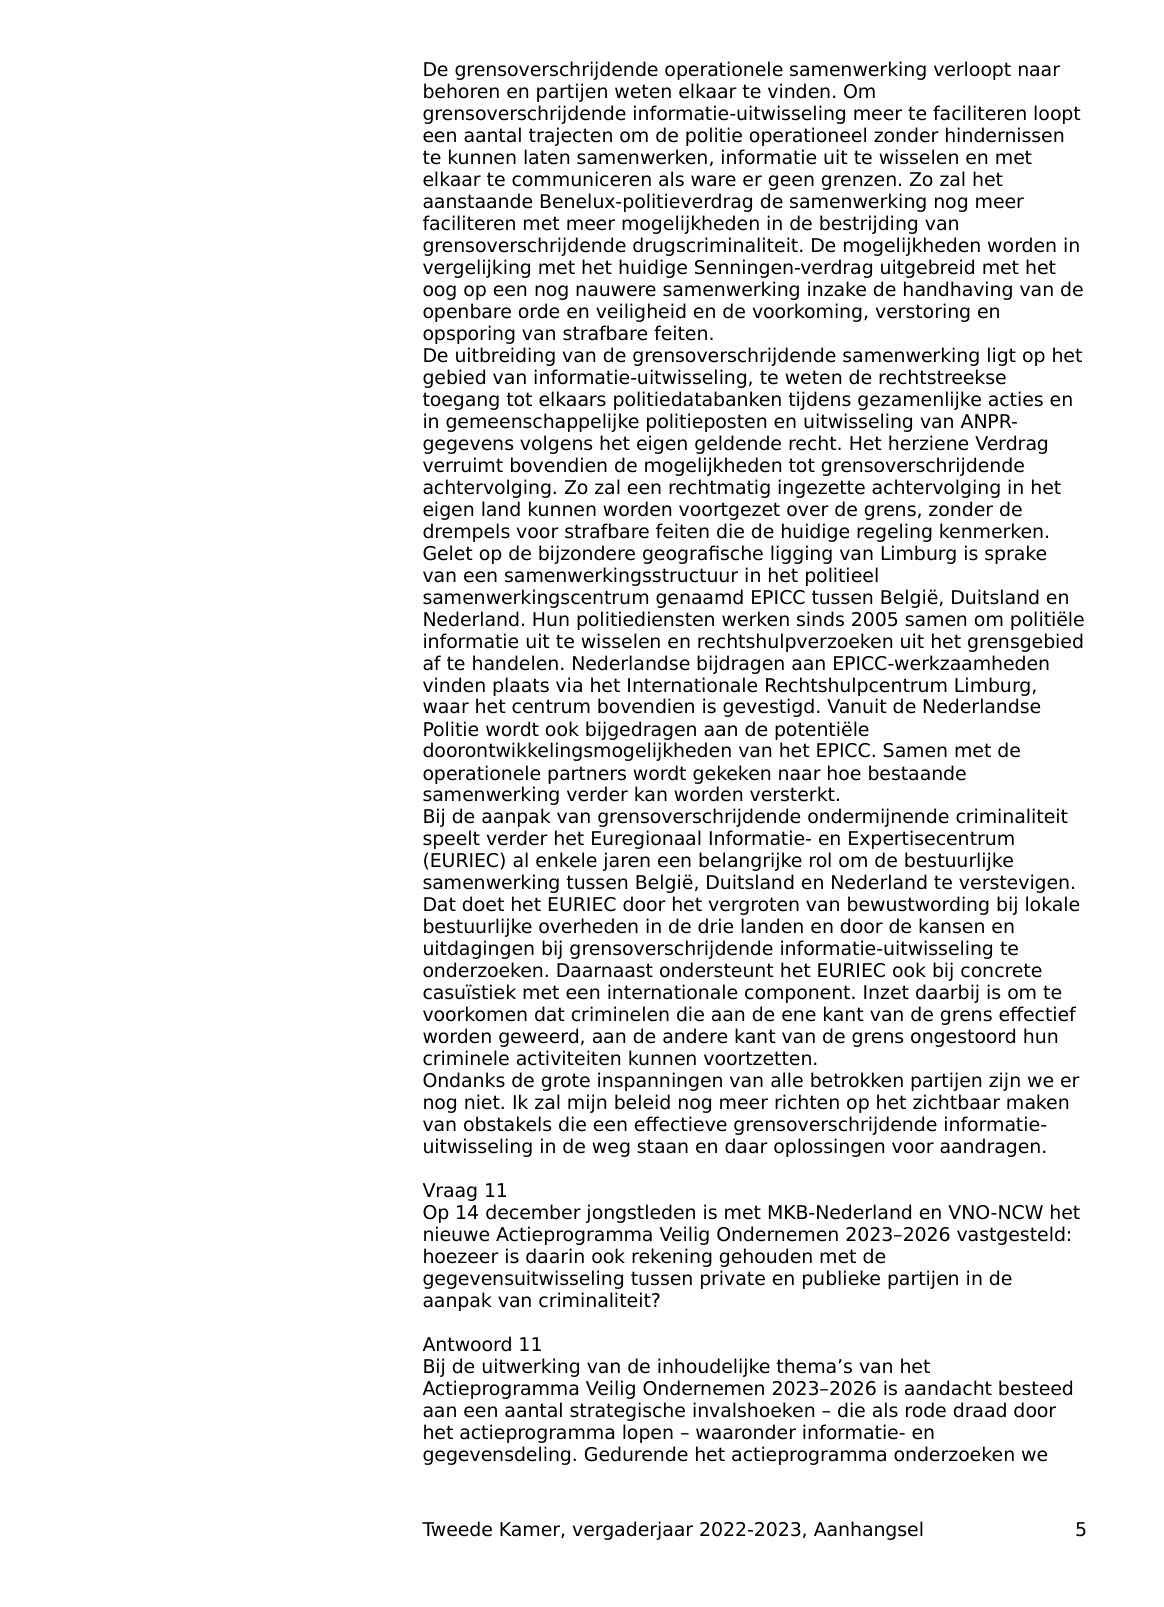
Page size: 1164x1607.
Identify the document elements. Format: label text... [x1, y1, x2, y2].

text Ondanks de grote inspanningen van alle betrokken partijen zijn we er nog niet. Ik zal mijn beleid nog meer richten op het zichtbaar maken van obstakels die een effectieve grensoverschrijdende informatie-uitwisseling in de weg staan en daar oplossingen voor aandragen. [422, 1070, 1087, 1158]
text De uitbreiding van de grensoverschrijdende samenwerking ligt op het gebied van informatie-uitwisseling, te weten de rechtstreekse toegang tot elkaars politiedatabanken tijdens gezamenlijke acties en in gemeenschappelijke politieposten en uitwisseling van ANPR-gegevens volgens het eigen geldende recht. Het herziene Verdrag verruimt bovendien de mogelijkheden tot grensoverschrijdende achtervolging. Zo zal een rechtmatig ingezette achtervolging in het eigen land kunnen worden voortgezet over de grens, zonder de drempels voor strafbare feiten die de huidige regeling kenmerken. [422, 345, 1087, 543]
text Bij de aanpak van grensoverschrijdende ondermijnende criminaliteit speelt verder het Euregionaal Informatie- en Expertisecentrum (EURIEC) al enkele jaren een belangrijke rol om de bestuurlijke samenwerking tussen België, Duitsland en Nederland te verstevigen. Dat doet het EURIEC door het vergroten van bewustwording bij lokale bestuurlijke overheden in de drie landen en door de kansen en uitdagingen bij grensoverschrijdende informatie-uitwisseling te onderzoeken. Daarnaast ondersteunt het EURIEC ook bij concrete casuïstiek met een internationale component. Inzet daarbij is om te voorkomen dat criminelen die aan de ene kant van de grens effectief worden geweerd, aan de andere kant van de grens ongestoord hun criminele activiteiten kunnen voortzetten. [422, 806, 1087, 1070]
text Bij de uitwerking van de inhoudelijke thema’s van het Actieprogramma Veilig Ondernemen 2023–2026 is aandacht besteed aan een aantal strategische invalshoeken – die als rode draad door het actieprogramma lopen – waaronder informatie- en gegevensdeling. Gedurende het actieprogramma onderzoeken we [422, 1356, 1087, 1466]
text Gelet op de bijzondere geografische ligging van Limburg is sprake van een samenwerkingsstructuur in het politieel samenwerkingscentrum genaamd EPICC tussen België, Duitsland en Nederland. Hun politiediensten werken sinds 2005 samen om politiële informatie uit te wisselen en rechtshulpverzoeken uit het grensgebied af te handelen. Nederlandse bijdragen aan EPICC-werkzaamheden vinden plaats via het Internationale Rechtshulpcentrum Limburg, waar het centrum bovendien is gevestigd. Vanuit de Nederlandse Politie wordt ook bijgedragen aan de potentiële doorontwikkelingsmogelijkheden van het EPICC. Samen met de operationele partners wordt gekeken naar hoe bestaande samenwerking verder kan worden versterkt. [422, 543, 1087, 806]
text Vraag 11 [422, 1180, 1087, 1202]
text De grensoverschrijdende operationele samenwerking verloopt naar behoren en partijen weten elkaar te vinden. Om grensoverschrijdende informatie-uitwisseling meer te faciliteren loopt een aantal trajecten om de politie operationeel zonder hindernissen te kunnen laten samenwerken, informatie uit te wisselen en met elkaar te communiceren als ware er geen grenzen. Zo zal het aanstaande Benelux-politieverdrag de samenwerking nog meer faciliteren met meer mogelijkheden in de bestrijding van grensoverschrijdende drugscriminaliteit. De mogelijkheden worden in vergelijking met het huidige Senningen-verdrag uitgebreid met het oog op een nog nauwere samenwerking inzake de handhaving van de openbare orde en veiligheid en de voorkoming, verstoring en opsporing van strafbare feiten. [422, 59, 1087, 345]
text Op 14 december jongstleden is met MKB-Nederland en VNO-NCW het nieuwe Actieprogramma Veilig Ondernemen 2023–2026 vastgesteld: hoezeer is daarin ook rekening gehouden met de gegevensuitwisseling tussen private en publieke partijen in de aanpak van criminaliteit? [422, 1202, 1087, 1312]
text Antwoord 11 [422, 1334, 1087, 1356]
